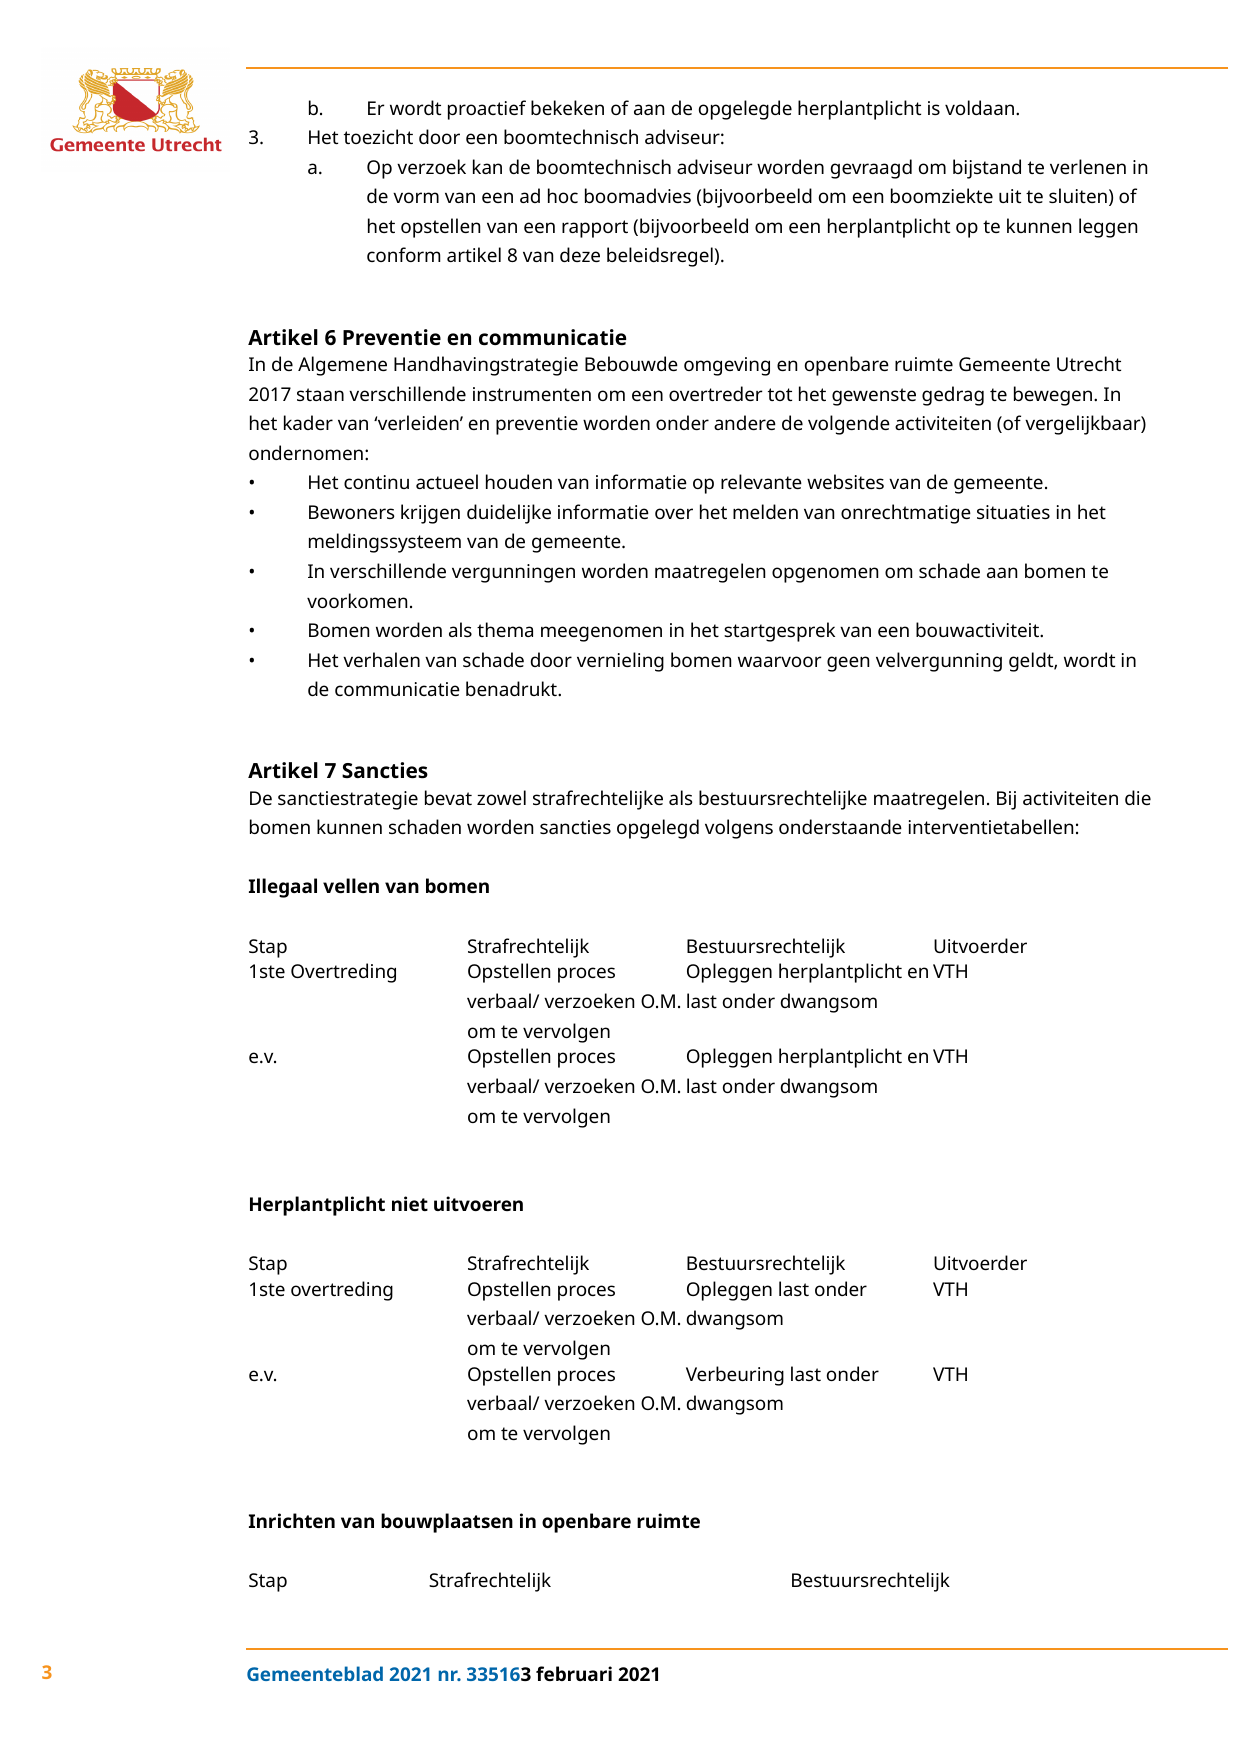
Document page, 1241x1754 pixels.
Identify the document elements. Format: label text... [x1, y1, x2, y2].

list Het toezicht door een boomtechnisch adviseur: [248, 124, 1152, 150]
text De sanctiestrategie bevat zowel strafrechtelijke als bestuursrechtelijke maatregelen. Bij activiteiten die bomen kunnen schaden worden sancties opgelegd volgens onderstaande interventietabellen: [248, 785, 1152, 840]
table_cell VTH [933, 1361, 1152, 1446]
table_cell VTH [933, 1276, 1152, 1361]
table_header Stap [248, 933, 467, 959]
text In de Algemene Handhavingstrategie Bebouwde omgeving en openbare ruimte Gemeente Utrecht 2017 staan verschillende instrumenten om een overtreder tot het gewenste gedrag te bewegen. In het kader van ‘verleiden’ en preventie worden onder andere de volgende activiteiten (of vergelijkbaar) ondernomen: [248, 351, 1152, 466]
table_cell Opleggen last onder dwangsom [686, 1276, 933, 1361]
list Er wordt proactief bekeken of aan de opgelegde herplantplicht is voldaan. [307, 95, 1152, 121]
table_header Strafrechtelijk [467, 933, 686, 959]
table_header [971, 1568, 1152, 1593]
list Het continu actueel houden van informatie op relevante websites van de gemeente. [248, 469, 1152, 495]
table_header Uitvoerder [933, 933, 1152, 959]
list In verschillende vergunningen worden maatregelen opgenomen om schade aan bomen te voorkomen. [248, 558, 1152, 613]
table_header Bestuursrechtelijk [686, 933, 933, 959]
list Bomen worden als thema meegenomen in het startgesprek van een bouwactiviteit. [248, 617, 1152, 643]
table_cell e.v. [248, 1044, 467, 1128]
table_cell 1ste Overtreding [248, 959, 467, 1044]
text Inrichten van bouwplaatsen in openbare ruimte [248, 1508, 1152, 1534]
text Artikel 7 Sancties [248, 757, 1152, 785]
table_header Uitvoerder [933, 1250, 1152, 1276]
table_cell Opleggen herplantplicht en last onder dwangsom [686, 1044, 933, 1128]
table_cell Opstellen proces verbaal/ verzoeken O.M. om te vervolgen [467, 1361, 686, 1446]
table_cell Opstellen proces verbaal/ verzoeken O.M. om te vervolgen [467, 1276, 686, 1361]
text Herplantplicht niet uitvoeren [248, 1191, 1152, 1217]
list Bewoners krijgen duidelijke informatie over het melden van onrechtmatige situaties in het meldingssysteem van de gemeente. [248, 499, 1152, 554]
table_header Stap [248, 1250, 467, 1276]
table_header Strafrechtelijk [467, 1250, 686, 1276]
text Artikel 6 Preventie en communicatie [248, 323, 1152, 351]
table_header Bestuursrechtelijk [686, 1250, 933, 1276]
table_cell VTH [933, 1044, 1152, 1128]
table_header [609, 1568, 790, 1593]
table_cell Verbeuring last onder dwangsom [686, 1361, 933, 1446]
table_cell 1ste overtreding [248, 1276, 467, 1361]
table_header Stap [248, 1568, 429, 1593]
table_header Strafrechtelijk [429, 1568, 609, 1593]
table_cell Opstellen proces verbaal/ verzoeken O.M. om te vervolgen [467, 959, 686, 1044]
list Het verhalen van schade door vernieling bomen waarvoor geen velvergunning geldt, wordt in de communicatie benadrukt. [248, 647, 1152, 702]
table_cell Opleggen herplantplicht en last onder dwangsom [686, 959, 933, 1044]
picture [41, 47, 231, 172]
table_cell Opstellen proces verbaal/ verzoeken O.M. om te vervolgen [467, 1044, 686, 1128]
table_cell VTH [933, 959, 1152, 1044]
table_header Bestuursrechtelijk [790, 1568, 971, 1593]
text Illegaal vellen van bomen [248, 874, 1152, 899]
table_cell e.v. [248, 1361, 467, 1446]
list Op verzoek kan de boomtechnisch adviseur worden gevraagd om bijstand te verlenen in de vorm van een ad hoc boomadvies (bijvoorbeeld om een boomziekte uit te sluiten) of het opstellen van een rapport (bijvoorbeeld om een herplantplicht op te kunnen leggen conform artikel 8 van deze beleidsregel). [307, 154, 1152, 268]
